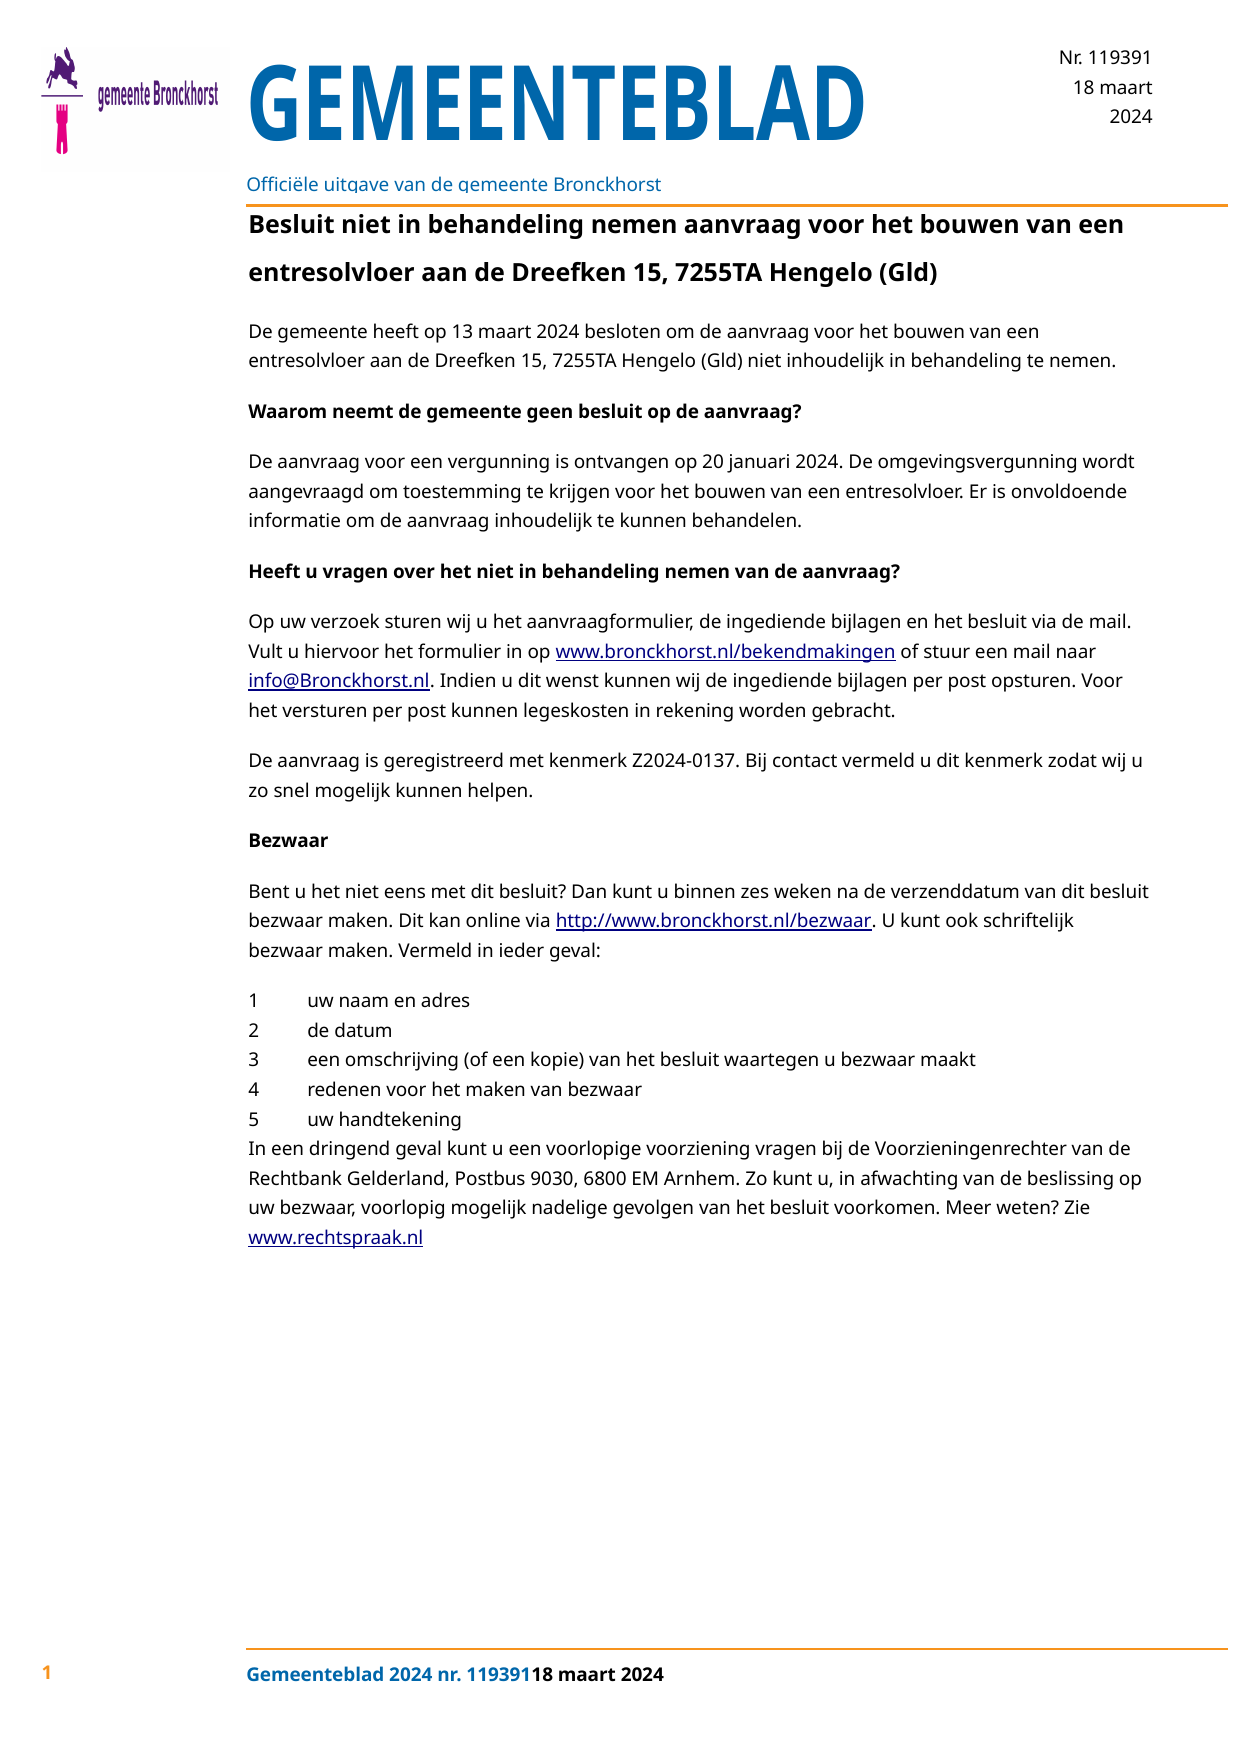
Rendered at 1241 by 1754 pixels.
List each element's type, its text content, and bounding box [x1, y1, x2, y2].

list een omschrijving (of een kopie) van het besluit waartegen u bezwaar maakt [248, 1047, 1152, 1072]
text Besluit niet in behandeling nemen aanvraag voor het bouwen van een entresolvloer aan de Dreefken 15, 7255TA Hengelo (Gld) [248, 207, 1152, 288]
text Op uw verzoek sturen wij u het aanvraagformulier, de ingediende bijlagen en het besluit via de mail. Vult u hiervoor het formulier in op www.bronckhorst.nl/bekendmakingen of stuur een mail naar info@Bronckhorst.nl. Indien u dit wenst kunnen wij de ingediende bijlagen per post opsturen. Voor het versturen per post kunnen legeskosten in rekening worden gebracht. [248, 608, 1152, 723]
text De gemeente heeft op 13 maart 2024 besloten om de aanvraag voor het bouwen van een entresolvloer aan de Dreefken 15, 7255TA Hengelo (Gld) niet inhoudelijk in behandeling te nemen. [248, 318, 1152, 373]
list uw handtekening [248, 1106, 1152, 1132]
text Waarom neemt de gemeente geen besluit op de aanvraag? [248, 398, 1152, 424]
list redenen voor het maken van bezwaar [248, 1076, 1152, 1102]
list de datum [248, 1017, 1152, 1043]
picture [41, 47, 231, 172]
text Heeft u vragen over het niet in behandeling nemen van de aanvraag? [248, 558, 1152, 584]
text Bezwaar [248, 827, 1152, 853]
text De aanvraag voor een vergunning is ontvangen op 20 januari 2024. De omgevingsvergunning wordt aangevraagd om toestemming te krijgen voor het bouwen van een entresolvloer. Er is onvoldoende informatie om de aanvraag inhoudelijk te kunnen behandelen. [248, 448, 1152, 533]
text Bent u het niet eens met dit besluit? Dan kunt u binnen zes weken na de verzenddatum van dit besluit bezwaar maken. Dit kan online via http://www.bronckhorst.nl/bezwaar. U kunt ook schriftelijk bezwaar maken. Vermeld in ieder geval: [248, 878, 1152, 963]
text In een dringend geval kunt u een voorlopige voorziening vragen bij de Voorzieningenrechter van de Rechtbank Gelderland, Postbus 9030, 6800 EM Arnhem. Zo kunt u, in afwachting van de beslissing op uw bezwaar, voorlopig mogelijk nadelige gevolgen van het besluit voorkomen. Meer weten? Zie www.rechtspraak.nl [248, 1135, 1152, 1250]
text De aanvraag is geregistreerd met kenmerk Z2024-0137. Bij contact vermeld u dit kenmerk zodat wij u zo snel mogelijk kunnen helpen. [248, 747, 1152, 803]
list uw naam en adres [248, 987, 1152, 1013]
